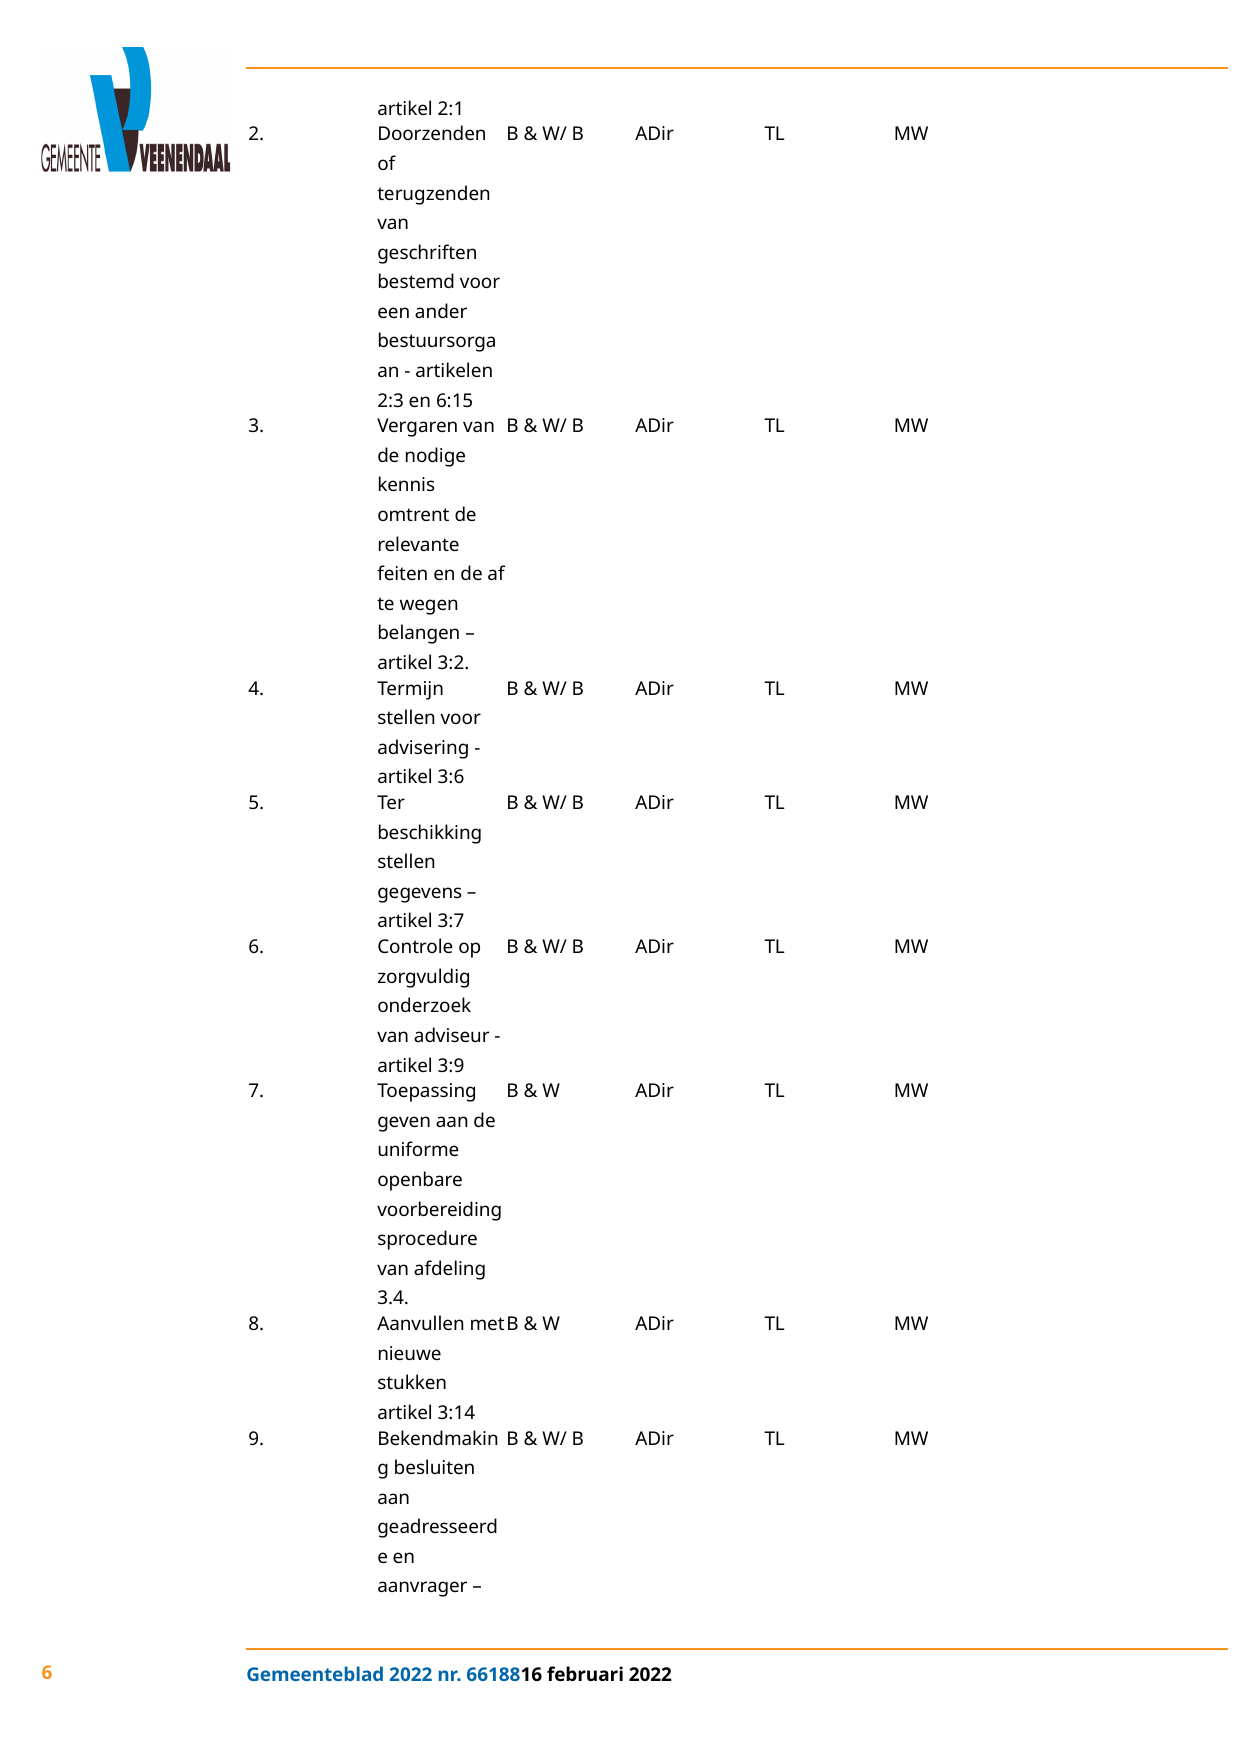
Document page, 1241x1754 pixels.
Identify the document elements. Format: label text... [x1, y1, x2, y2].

table_cell B & W/ B [506, 413, 635, 675]
table_cell B & W [506, 1310, 635, 1425]
table_cell ADir [635, 413, 764, 675]
table_cell [1023, 675, 1152, 789]
table_cell Aanvullen met nieuwe stukken artikel 3:14 [377, 1310, 506, 1425]
table_cell Doorzenden of terugzenden van geschriften bestemd voor een ander bestuursorgaan - artikelen 2:3 en 6:15 [377, 121, 506, 412]
table_cell B & W/ B [506, 934, 635, 1077]
table_cell 5. [248, 789, 377, 933]
table_cell MW [894, 934, 1022, 1077]
table_cell 3. [248, 413, 377, 675]
table_cell ADir [635, 1310, 764, 1425]
table_cell 6. [248, 934, 377, 1077]
table_cell [248, 95, 377, 121]
table_cell MW [894, 1310, 1022, 1425]
table_cell TL [764, 789, 893, 933]
table_cell [764, 95, 893, 121]
picture [123, 47, 231, 172]
table_cell MW [894, 789, 1022, 933]
table_cell artikel 2:1 [377, 95, 506, 121]
table_cell MW [894, 413, 1022, 675]
table_cell TL [764, 934, 893, 1077]
table_cell [635, 95, 764, 121]
table_cell [894, 95, 1022, 121]
table_cell [1023, 789, 1152, 933]
table_cell B & W/ B [506, 1425, 635, 1598]
table_cell B & W/ B [506, 789, 635, 933]
table_cell ADir [635, 1078, 764, 1310]
table_cell [1023, 934, 1152, 1077]
table_cell TL [764, 1310, 893, 1425]
table_cell ADir [635, 675, 764, 789]
table_cell MW [894, 1425, 1022, 1598]
table_cell TL [764, 1425, 893, 1598]
table_cell ADir [635, 789, 764, 933]
table_cell Controle op zorgvuldig onderzoek van adviseur - artikel 3:9 [377, 934, 506, 1077]
table_cell [506, 95, 635, 121]
table_cell 8. [248, 1310, 377, 1425]
table_cell Bekendmaking besluiten aan geadresseerde en aanvrager – [377, 1425, 506, 1598]
table_cell 4. [248, 675, 377, 789]
table_cell 2. [248, 121, 377, 412]
table_cell Ter beschikking stellen gegevens – artikel 3:7 [377, 789, 506, 933]
table_cell [1023, 1425, 1152, 1598]
table_cell ADir [635, 121, 764, 412]
table_cell TL [764, 675, 893, 789]
table_cell B & W/ B [506, 675, 635, 789]
table_cell [1023, 121, 1152, 412]
table_cell [1023, 1310, 1152, 1425]
table_cell Vergaren van de nodige kennis omtrent de relevante feiten en de af te wegen belangen – artikel 3:2. [377, 413, 506, 675]
table_cell TL [764, 1078, 893, 1310]
table_cell 7. [248, 1078, 377, 1310]
table_cell B & W/ B [506, 121, 635, 412]
table_cell Toepassing geven aan de uniforme openbare voorbereidingsprocedure van afdeling 3.4. [377, 1078, 506, 1310]
table_cell B & W [506, 1078, 635, 1310]
table_cell MW [894, 121, 1022, 412]
table_cell TL [764, 413, 893, 675]
table_cell MW [894, 1078, 1022, 1310]
table_cell ADir [635, 934, 764, 1077]
table_cell TL [764, 121, 893, 412]
table_cell MW [894, 675, 1022, 789]
table_cell [1023, 413, 1152, 675]
table_cell Termijn stellen voor advisering - artikel 3:6 [377, 675, 506, 789]
table_cell ADir [635, 1425, 764, 1598]
table_cell [1023, 1078, 1152, 1310]
table_cell 9. [248, 1425, 377, 1598]
table_cell [1023, 95, 1152, 121]
picture [41, 47, 130, 172]
